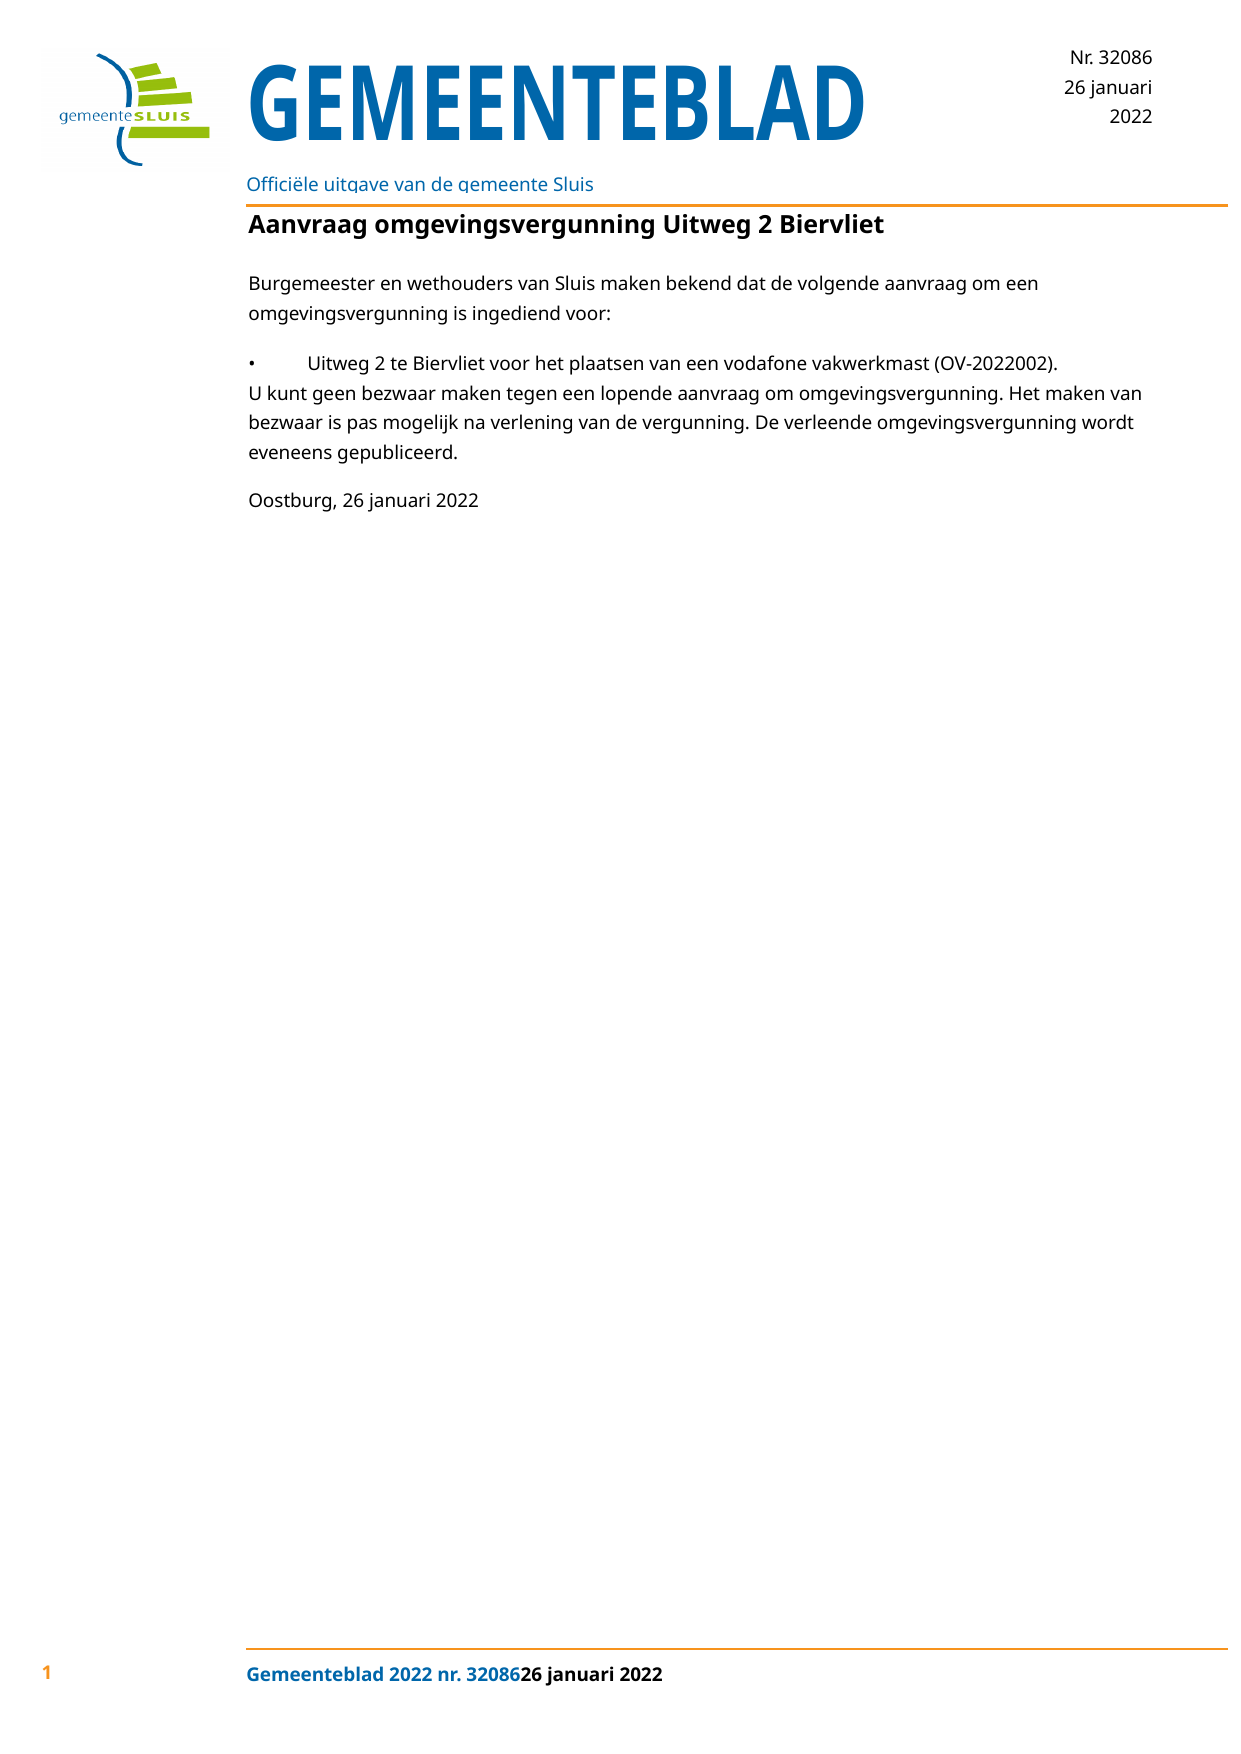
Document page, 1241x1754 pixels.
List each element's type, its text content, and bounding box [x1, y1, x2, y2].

text Oostburg, 26 januari 2022 [248, 487, 1152, 513]
list Uitweg 2 te Biervliet voor het plaatsen van een vodafone vakwerkmast (OV-2022002). [248, 350, 1152, 376]
text Burgemeester en wethouders van Sluis maken bekend dat de volgende aanvraag om een omgevingsvergunning is ingediend voor: [248, 270, 1152, 326]
text Aanvraag omgevingsvergunning Uitweg 2 Biervliet [248, 207, 1152, 241]
picture [41, 47, 231, 172]
text U kunt geen bezwaar maken tegen een lopende aanvraag om omgevingsvergunning. Het maken van bezwaar is pas mogelijk na verlening van de vergunning. De verleende omgevingsvergunning wordt eveneens gepubliceerd. [248, 380, 1152, 465]
